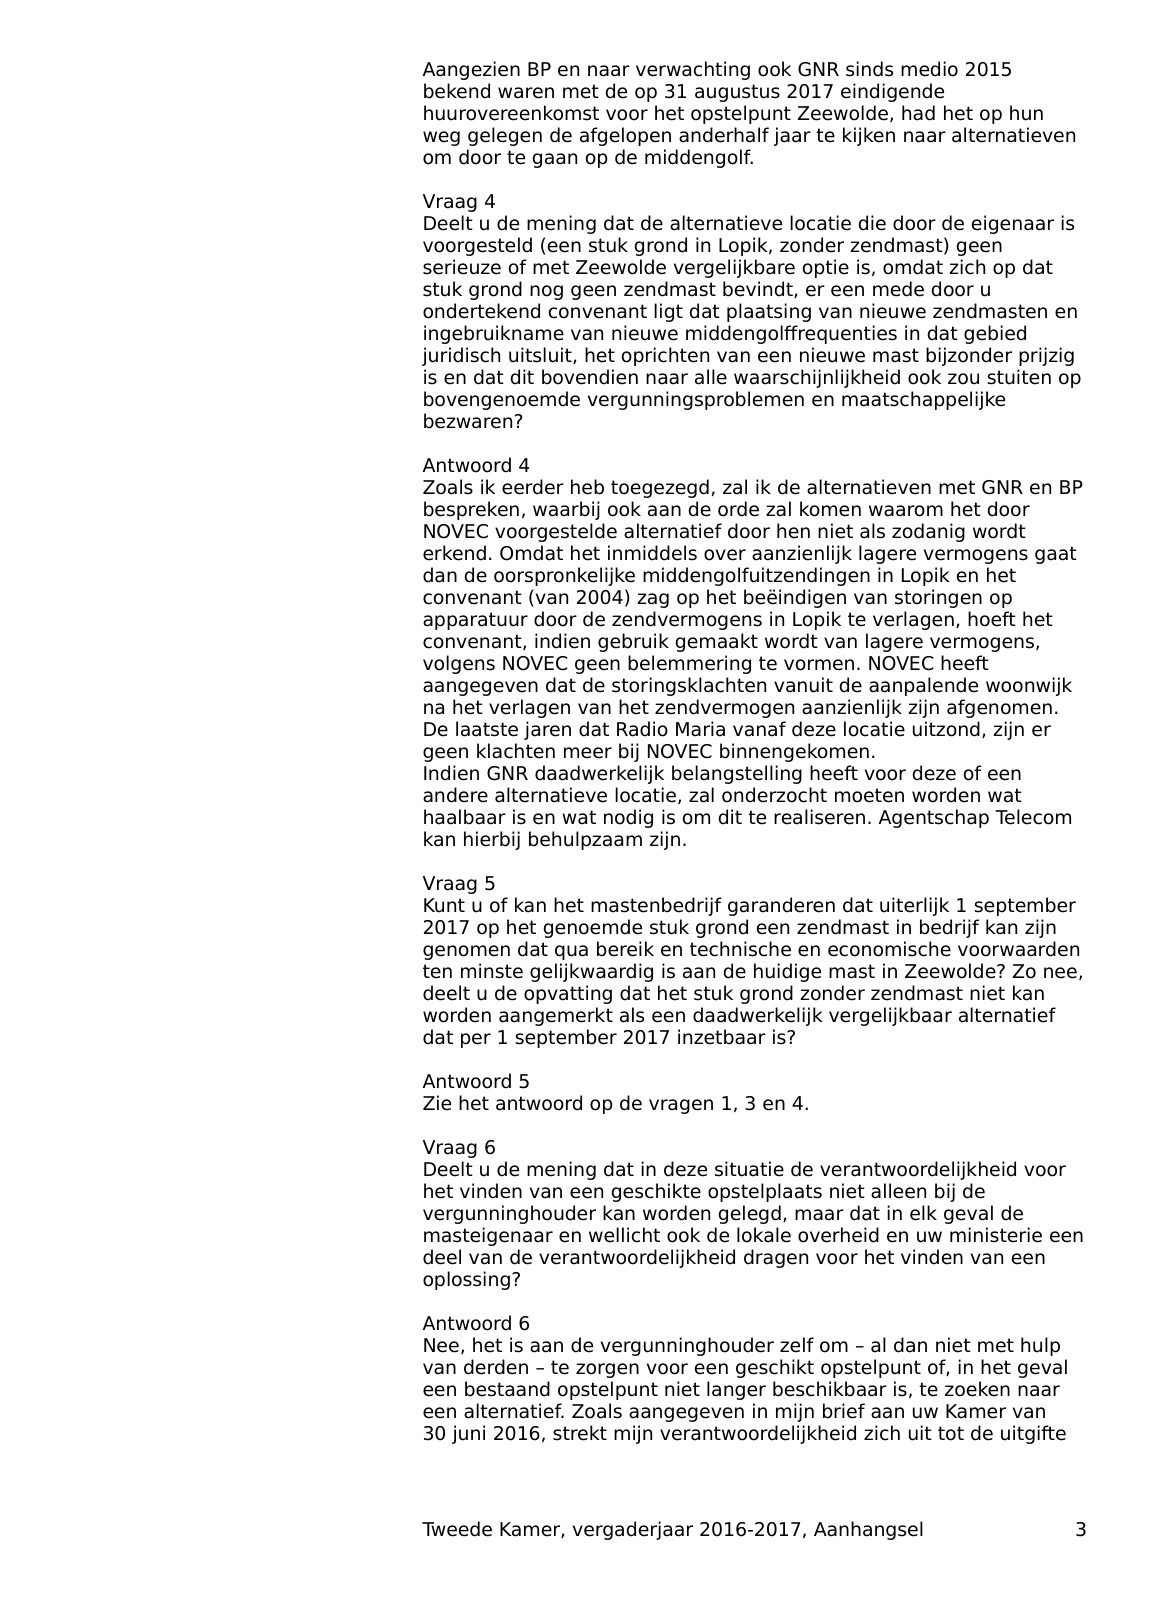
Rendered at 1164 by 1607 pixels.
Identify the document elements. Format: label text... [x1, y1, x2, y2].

text Antwoord 5 [422, 1071, 1087, 1093]
text Antwoord 4 [422, 455, 1087, 477]
text Vraag 4 [422, 191, 1087, 213]
text Zoals ik eerder heb toegezegd, zal ik de alternatieven met GNR en BP bespreken, waarbij ook aan de orde zal komen waarom het door NOVEC voorgestelde alternatief door hen niet als zodanig wordt erkend. Omdat het inmiddels over aanzienlijk lagere vermogens gaat dan de oorspronkelijke middengolfuitzendingen in Lopik en het convenant (van 2004) zag op het beëindigen van storingen op apparatuur door de zendvermogens in Lopik te verlagen, hoeft het convenant, indien gebruik gemaakt wordt van lagere vermogens, volgens NOVEC geen belemmering te vormen. NOVEC heeft aangegeven dat de storingsklachten vanuit de aanpalende woonwijk na het verlagen van het zendvermogen aanzienlijk zijn afgenomen. De laatste jaren dat Radio Maria vanaf deze locatie uitzond, zijn er geen klachten meer bij NOVEC binnengekomen. [422, 477, 1087, 763]
text Indien GNR daadwerkelijk belangstelling heeft voor deze of een andere alternatieve locatie, zal onderzocht moeten worden wat haalbaar is en wat nodig is om dit te realiseren. Agentschap Telecom kan hierbij behulpzaam zijn. [422, 763, 1087, 851]
text Deelt u de mening dat in deze situatie de verantwoordelijkheid voor het vinden van een geschikte opstelplaats niet alleen bij de vergunninghouder kan worden gelegd, maar dat in elk geval de masteigenaar en wellicht ook de lokale overheid en uw ministerie een deel van de verantwoordelijkheid dragen voor het vinden van een oplossing? [422, 1159, 1087, 1291]
text Nee, het is aan de vergunninghouder zelf om – al dan niet met hulp van derden – te zorgen voor een geschikt opstelpunt of, in het geval een bestaand opstelpunt niet langer beschikbaar is, te zoeken naar een alternatief. Zoals aangegeven in mijn brief aan uw Kamer van 30 juni 2016, strekt mijn verantwoordelijkheid zich uit tot de uitgifte [422, 1335, 1087, 1445]
text Vraag 5 [422, 873, 1087, 895]
text Kunt u of kan het mastenbedrijf garanderen dat uiterlijk 1 september 2017 op het genoemde stuk grond een zendmast in bedrijf kan zijn genomen dat qua bereik en technische en economische voorwaarden ten minste gelijkwaardig is aan de huidige mast in Zeewolde? Zo nee, deelt u de opvatting dat het stuk grond zonder zendmast niet kan worden aangemerkt als een daadwerkelijk vergelijkbaar alternatief dat per 1 september 2017 inzetbaar is? [422, 895, 1087, 1049]
text Deelt u de mening dat de alternatieve locatie die door de eigenaar is voorgesteld (een stuk grond in Lopik, zonder zendmast) geen serieuze of met Zeewolde vergelijkbare optie is, omdat zich op dat stuk grond nog geen zendmast bevindt, er een mede door u ondertekend convenant ligt dat plaatsing van nieuwe zendmasten en ingebruikname van nieuwe middengolffrequenties in dat gebied juridisch uitsluit, het oprichten van een nieuwe mast bijzonder prijzig is en dat dit bovendien naar alle waarschijnlijkheid ook zou stuiten op bovengenoemde vergunningsproblemen en maatschappelijke bezwaren? [422, 213, 1087, 433]
text Zie het antwoord op de vragen 1, 3 en 4. [422, 1093, 1087, 1115]
text Antwoord 6 [422, 1313, 1087, 1335]
text Vraag 6 [422, 1137, 1087, 1159]
text Aangezien BP en naar verwachting ook GNR sinds medio 2015 bekend waren met de op 31 augustus 2017 eindigende huurovereenkomst voor het opstelpunt Zeewolde, had het op hun weg gelegen de afgelopen anderhalf jaar te kijken naar alternatieven om door te gaan op de middengolf. [422, 59, 1087, 169]
